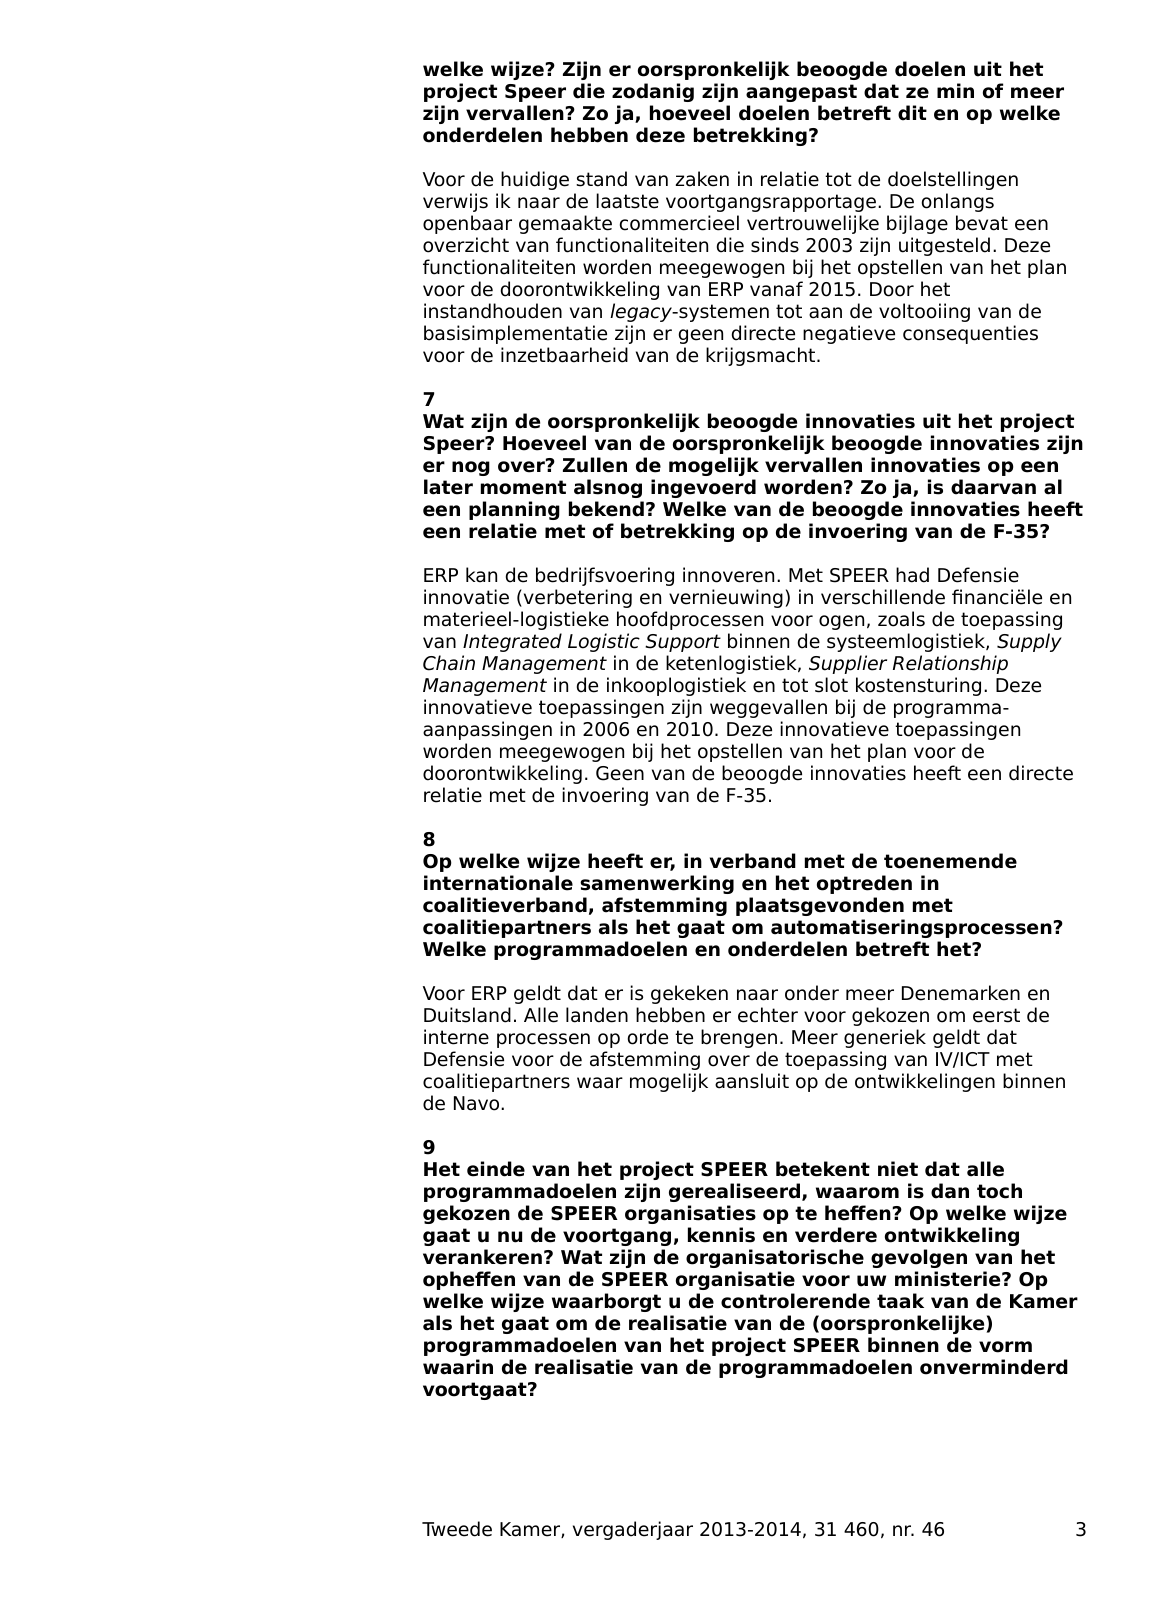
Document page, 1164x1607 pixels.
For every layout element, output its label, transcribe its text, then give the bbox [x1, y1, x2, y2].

text Wat zijn de oorspronkelijk beoogde innovaties uit het project Speer? Hoeveel van de oorspronkelijk beoogde innovaties zijn er nog over? Zullen de mogelijk vervallen innovaties op een later moment alsnog ingevoerd worden? Zo ja, is daarvan al een planning bekend? Welke van de beoogde innovaties heeft een relatie met of betrekking op de invoering van de F-35? [422, 411, 1087, 543]
text Voor de huidige stand van zaken in relatie tot de doelstellingen verwijs ik naar de laatste voortgangsrapportage. De onlangs openbaar gemaakte commercieel vertrouwelijke bijlage bevat een overzicht van functionaliteiten die sinds 2003 zijn uitgesteld. Deze functionaliteiten worden meegewogen bij het opstellen van het plan voor de doorontwikkeling van ERP vanaf 2015. Door het instandhouden van legacy-systemen tot aan de voltooiing van de basisimplementatie zijn er geen directe negatieve consequenties voor de inzetbaarheid van de krijgsmacht. [422, 169, 1087, 367]
text Het einde van het project SPEER betekent niet dat alle programmadoelen zijn gerealiseerd, waarom is dan toch gekozen de SPEER organisaties op te heffen? Op welke wijze gaat u nu de voortgang, kennis en verdere ontwikkeling verankeren? Wat zijn de organisatorische gevolgen van het opheffen van de SPEER organisatie voor uw ministerie? Op welke wijze waarborgt u de controlerende taak van de Kamer als het gaat om de realisatie van de (oorspronkelijke) programmadoelen van het project SPEER binnen de vorm waarin de realisatie van de programmadoelen onverminderd voortgaat? [422, 1159, 1087, 1401]
text ERP kan de bedrijfsvoering innoveren. Met SPEER had Defensie innovatie (verbetering en vernieuwing) in verschillende financiële en materieel-logistieke hoofdprocessen voor ogen, zoals de toepassing van Integrated Logistic Support binnen de systeemlogistiek, Supply Chain Management in de ketenlogistiek, Supplier Relationship Management in de inkooplogistiek en tot slot kostensturing. Deze innovatieve toepassingen zijn weggevallen bij de programma-aanpassingen in 2006 en 2010. Deze innovatieve toepassingen worden meegewogen bij het opstellen van het plan voor de doorontwikkeling. Geen van de beoogde innovaties heeft een directe relatie met de invoering van de F-35. [422, 565, 1087, 807]
text welke wijze? Zijn er oorspronkelijk beoogde doelen uit het project Speer die zodanig zijn aangepast dat ze min of meer zijn vervallen? Zo ja, hoeveel doelen betreft dit en op welke onderdelen hebben deze betrekking? [422, 59, 1087, 147]
text 8 [422, 829, 1087, 851]
text 9 [422, 1137, 1087, 1159]
text Op welke wijze heeft er, in verband met de toenemende internationale samenwerking en het optreden in coalitieverband, afstemming plaatsgevonden met coalitiepartners als het gaat om automatiseringsprocessen? Welke programmadoelen en onderdelen betreft het? [422, 851, 1087, 961]
text Voor ERP geldt dat er is gekeken naar onder meer Denemarken en Duitsland. Alle landen hebben er echter voor gekozen om eerst de interne processen op orde te brengen. Meer generiek geldt dat Defensie voor de afstemming over de toepassing van IV/ICT met coalitiepartners waar mogelijk aansluit op de ontwikkelingen binnen de Navo. [422, 983, 1087, 1115]
text 7 [422, 389, 1087, 411]
